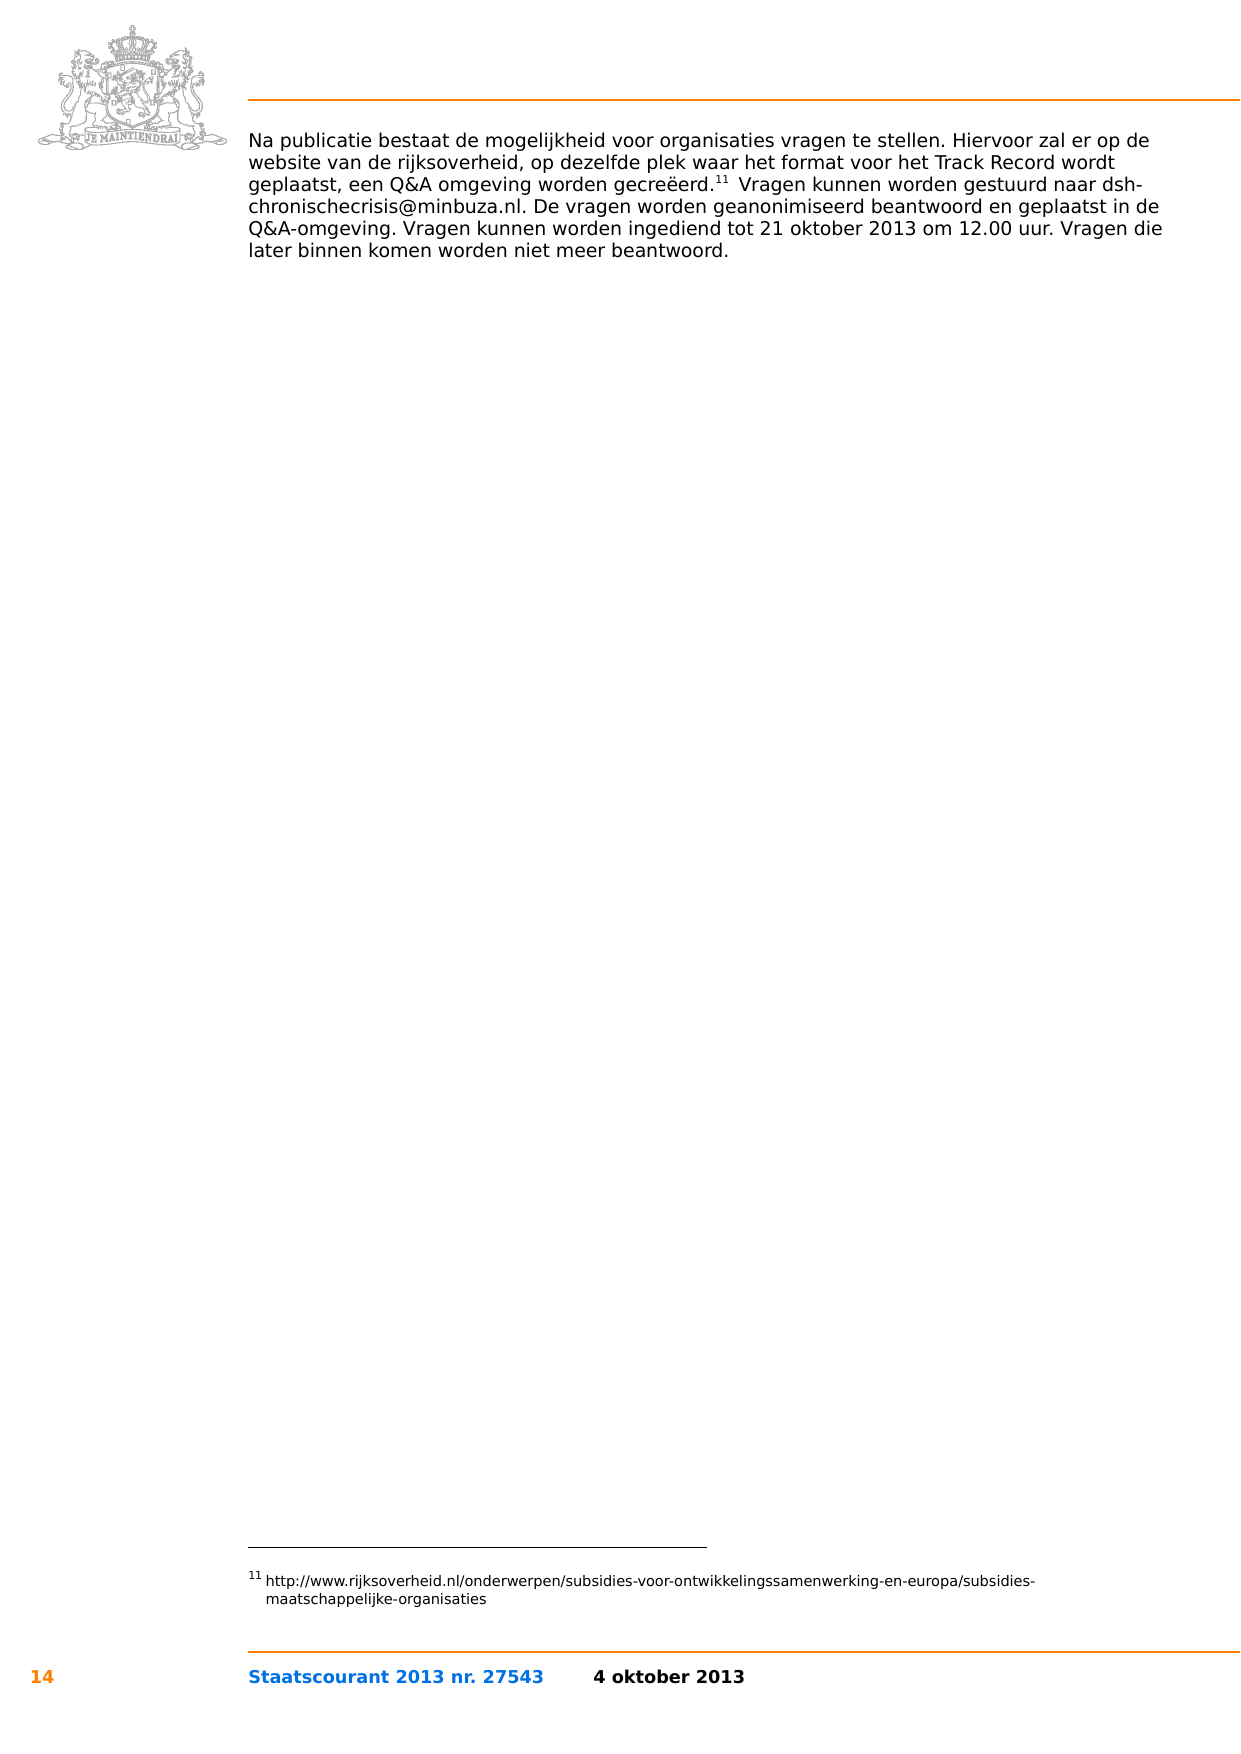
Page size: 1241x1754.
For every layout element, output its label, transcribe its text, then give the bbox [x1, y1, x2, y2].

picture [38, 25, 227, 150]
text http://www.rijksoverheid.nl/onderwerpen/subsidies-voor-ontwikkelingssamenwerking-en-europa/subsidies-maatschappelijke-organisaties [248, 1569, 1163, 1608]
text Na publicatie bestaat de mogelijkheid voor organisaties vragen te stellen. Hiervoor zal er op de website van de rijksoverheid, op dezelfde plek waar het format voor het Track Record wordt geplaatst, een Q&A omgeving worden gecreëerd. Vragen kunnen worden gestuurd naar dsh-chronischecrisis@minbuza.nl. De vragen worden geanonimiseerd beantwoord en geplaatst in de Q&A-omgeving. Vragen kunnen worden ingediend tot 21 oktober 2013 om 12.00 uur. Vragen die later binnen komen worden niet meer beantwoord. [248, 130, 1163, 262]
